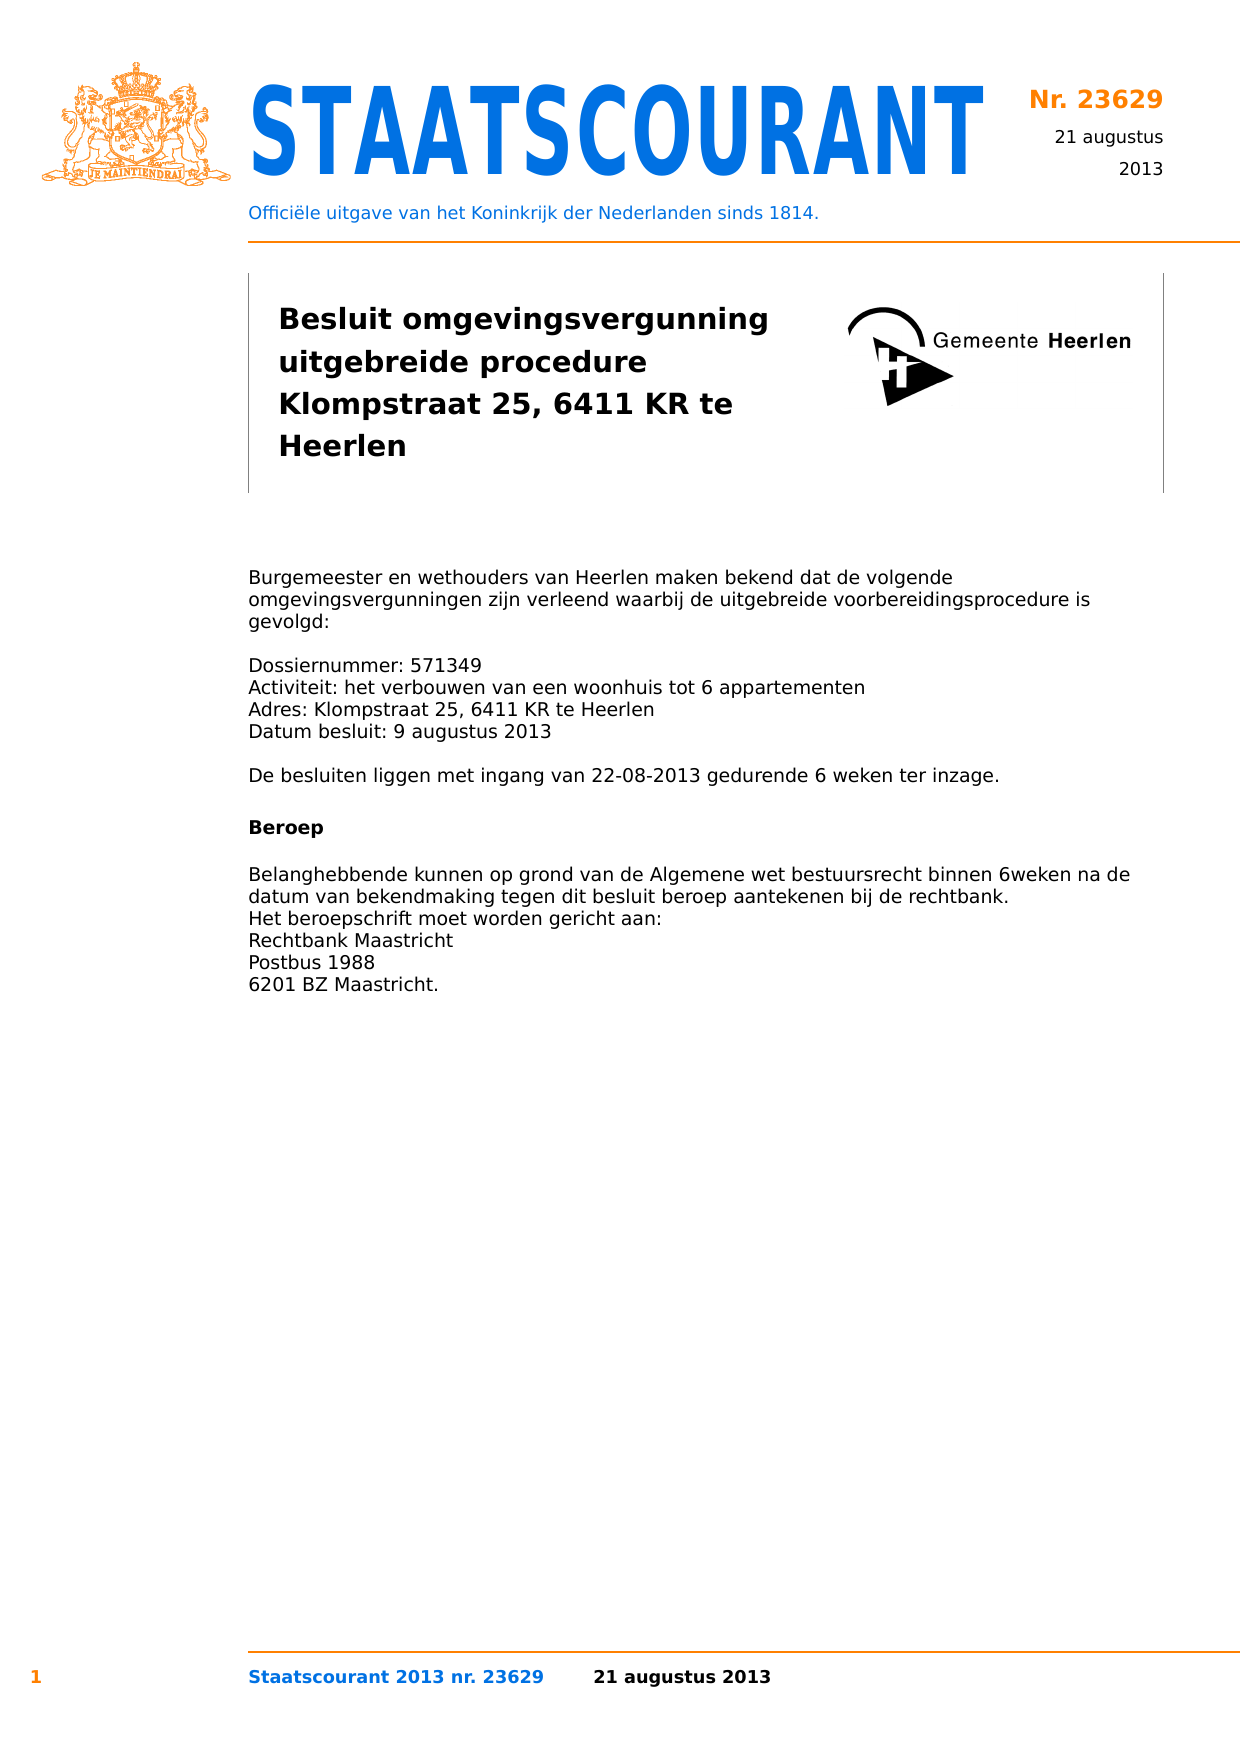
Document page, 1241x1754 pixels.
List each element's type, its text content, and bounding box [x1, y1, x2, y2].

text Adres: Klompstraat 25, 6411 KR te Heerlen [248, 699, 1163, 721]
table_cell 2013 [998, 153, 1240, 203]
table_header Nr. 23629 [998, 62, 1240, 121]
picture [41, 62, 231, 186]
text Datum besluit: 9 augustus 2013 [248, 721, 1163, 743]
text Belanghebbende kunnen op grond van de Algemene wet bestuursrecht binnen 6weken na de datum van bekendmaking tegen dit besluit beroep aantekenen bij de rechtbank. [248, 864, 1163, 908]
table_header STAATSCOURANT [248, 62, 998, 203]
text Rechtbank Maastricht [248, 929, 1163, 952]
table_cell 21 augustus [998, 121, 1240, 153]
text Postbus 1988 [248, 952, 1163, 973]
text Activiteit: het verbouwen van een woonhuis tot 6 appartementen [248, 677, 1163, 699]
text 6201 BZ Maastricht. [248, 973, 1163, 996]
picture [844, 302, 1134, 409]
subtitle Beroep [248, 817, 1163, 839]
table_cell Officiële uitgave van het Koninkrijk der Nederlanden sinds 1814. [248, 203, 1240, 241]
subtitle Besluit omgevingsvergunning uitgebreide procedure Klompstraat 25, 6411 KR te Heerlen [249, 273, 1163, 493]
text Het beroepschrift moet worden gericht aan: [248, 908, 1163, 929]
text Burgemeester en wethouders van Heerlen maken bekend dat de volgende omgevingsvergunningen zijn verleend waarbij de uitgebreide voorbereidingsprocedure is gevolgd: [248, 567, 1163, 633]
text Dossiernummer: 571349 [248, 655, 1163, 677]
text De besluiten liggen met ingang van 22-08-2013 gedurende 6 weken ter inzage. [248, 765, 1163, 787]
table_header [25, 62, 248, 241]
